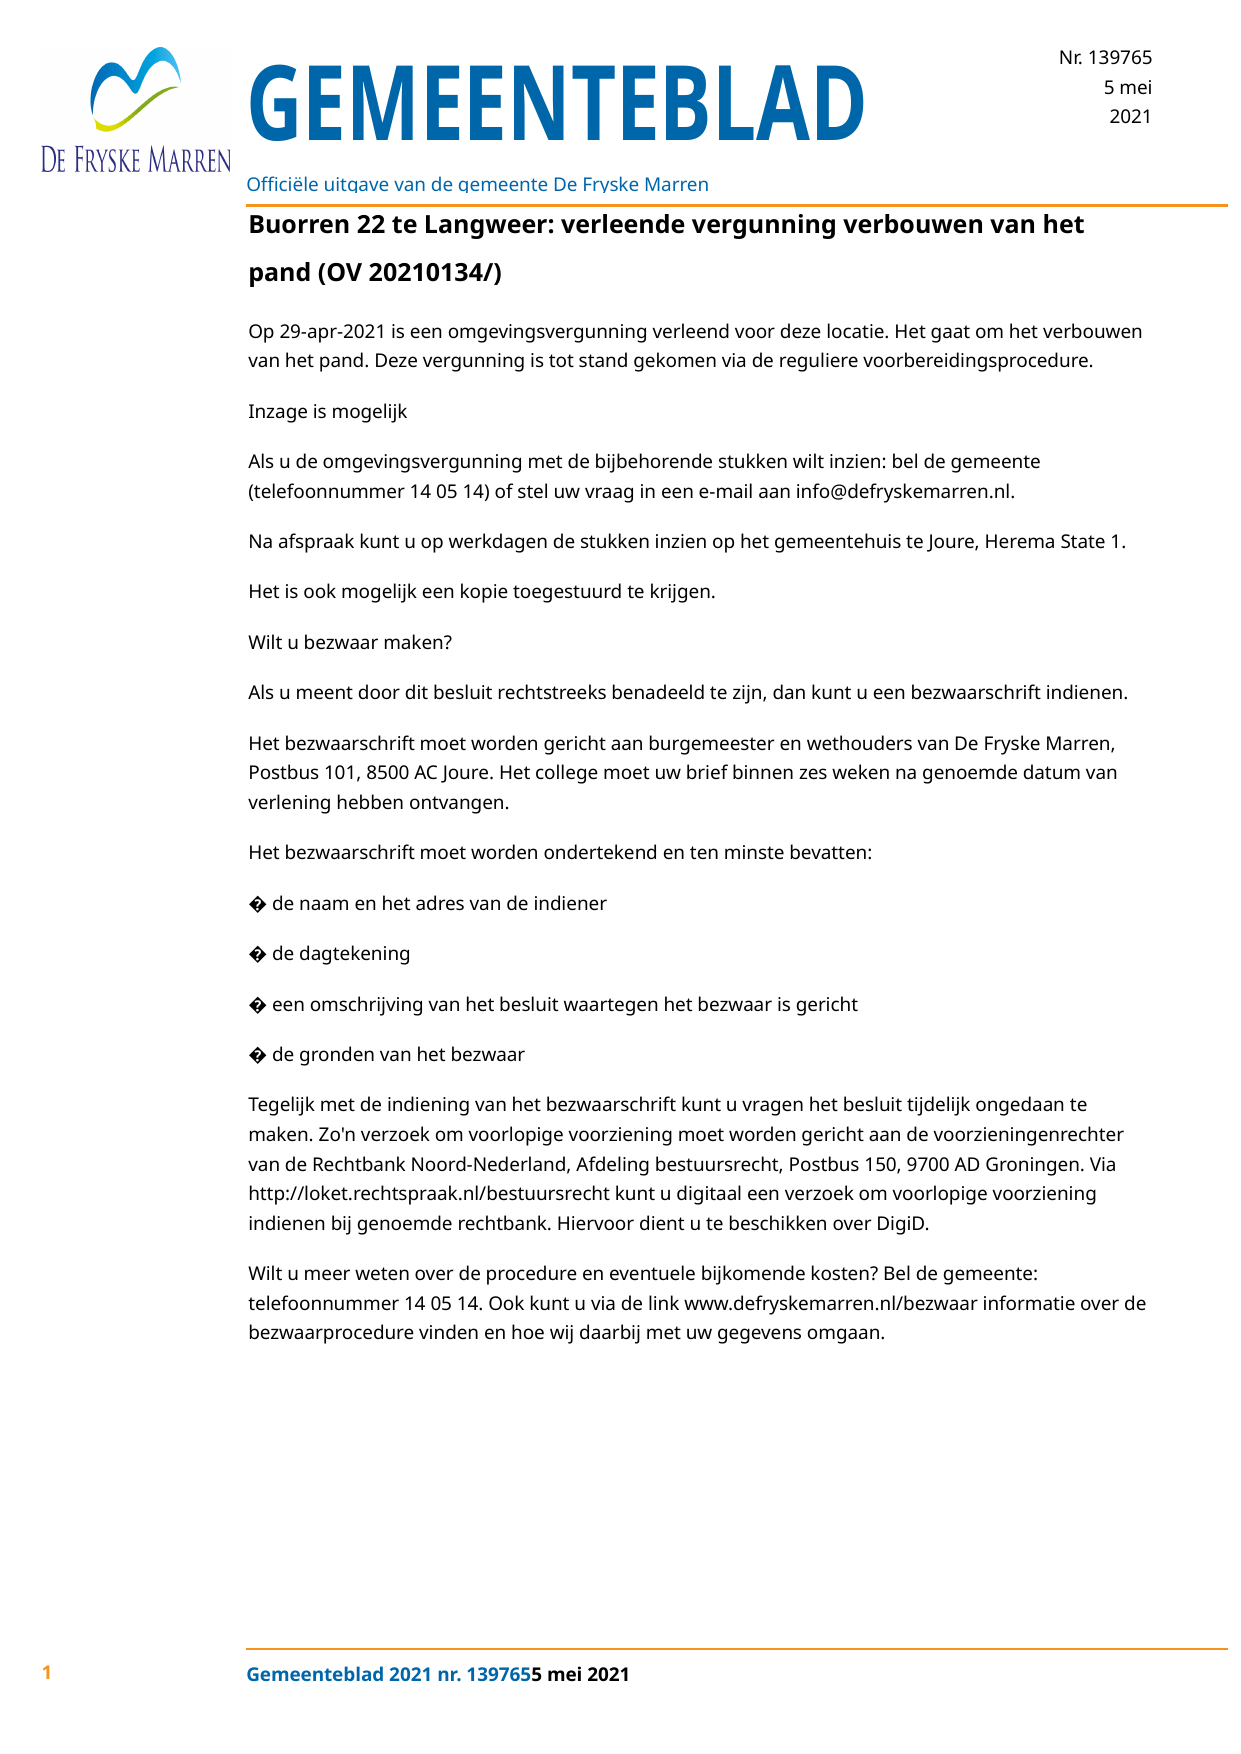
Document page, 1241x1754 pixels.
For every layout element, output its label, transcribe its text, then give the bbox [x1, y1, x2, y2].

text Het bezwaarschrift moet worden gericht aan burgemeester en wethouders van De Fryske Marren, Postbus 101, 8500 AC Joure. Het college moet uw brief binnen zes weken na genoemde datum van verlening hebben ontvangen. [248, 730, 1152, 815]
text Buorren 22 te Langweer: verleende vergunning verbouwen van het pand (OV 20210134/) [248, 207, 1152, 288]
text Na afspraak kunt u op werkdagen de stukken inzien op het gemeentehuis te Joure, Herema State 1. [248, 528, 1152, 554]
picture [41, 47, 231, 172]
text Het bezwaarschrift moet worden ondertekend en ten minste bevatten: [248, 839, 1152, 865]
text Als u de omgevingsvergunning met de bijbehorende stukken wilt inzien: bel de gemeente (telefoonnummer 14 05 14) of stel uw vraag in een e-mail aan info@defryskemarren.nl. [248, 448, 1152, 504]
text � de dagtekening [248, 940, 1152, 966]
text Op 29-apr-2021 is een omgevingsvergunning verleend voor deze locatie. Het gaat om het verbouwen van het pand. Deze vergunning is tot stand gekomen via de reguliere voorbereidingsprocedure. [248, 318, 1152, 373]
text Tegelijk met de indiening van het bezwaarschrift kunt u vragen het besluit tijdelijk ongedaan te maken. Zo'n verzoek om voorlopige voorziening moet worden gericht aan de voorzieningenrechter van de Rechtbank Noord-Nederland, Afdeling bestuursrecht, Postbus 150, 9700 AD Groningen. Via http://loket.rechtspraak.nl/bestuursrecht kunt u digitaal een verzoek om voorlopige voorziening indienen bij genoemde rechtbank. Hiervoor dient u te beschikken over DigiD. [248, 1092, 1152, 1236]
text Wilt u meer weten over de procedure en eventuele bijkomende kosten? Bel de gemeente: telefoonnummer 14 05 14. Ook kunt u via de link www.defryskemarren.nl/bezwaar informatie over de bezwaarprocedure vinden en hoe wij daarbij met uw gegevens omgaan. [248, 1260, 1152, 1345]
text Wilt u bezwaar maken? [248, 629, 1152, 655]
text � de gronden van het bezwaar [248, 1041, 1152, 1067]
text Als u meent door dit besluit rechtstreeks benadeeld te zijn, dan kunt u een bezwaarschrift indienen. [248, 679, 1152, 705]
text � een omschrijving van het besluit waartegen het bezwaar is gericht [248, 991, 1152, 1017]
text Inzage is mogelijk [248, 398, 1152, 424]
text � de naam en het adres van de indiener [248, 890, 1152, 916]
text Het is ook mogelijk een kopie toegestuurd te krijgen. [248, 579, 1152, 604]
